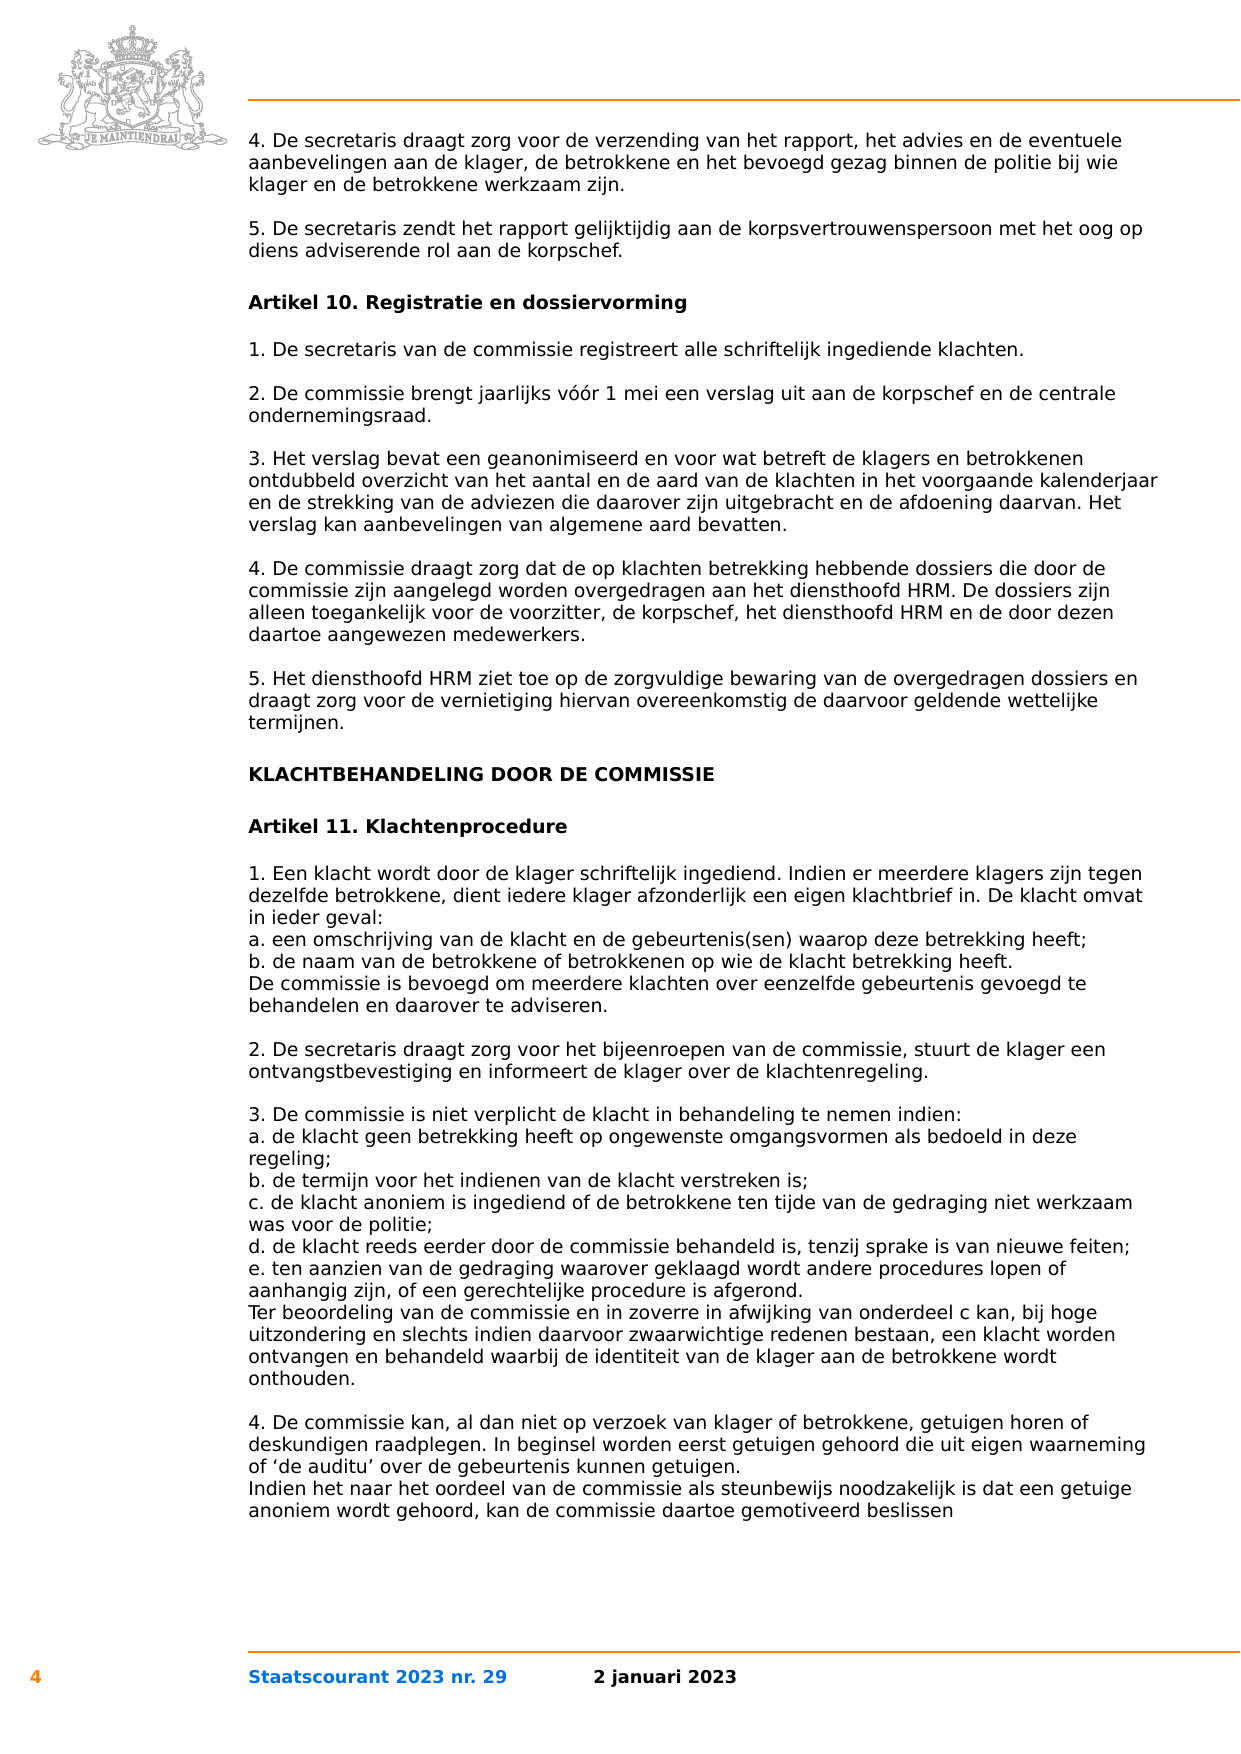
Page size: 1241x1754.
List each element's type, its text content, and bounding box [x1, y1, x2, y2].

text d. de klacht reeds eerder door de commissie behandeld is, tenzij sprake is van nieuwe feiten; [248, 1236, 1163, 1258]
text 4. De commissie draagt zorg dat de op klachten betrekking hebbende dossiers die door de commissie zijn aangelegd worden overgedragen aan het diensthoofd HRM. De dossiers zijn alleen toegankelijk voor de voorzitter, de korpschef, het diensthoofd HRM en de door dezen daartoe aangewezen medewerkers. [248, 558, 1163, 646]
subtitle Artikel 10. Registratie en dossiervorming [248, 292, 1163, 314]
text b. de termijn voor het indienen van de klacht verstreken is; [248, 1170, 1163, 1192]
text 2. De secretaris draagt zorg voor het bijeenroepen van de commissie, stuurt de klager een ontvangstbevestiging en informeert de klager over de klachtenregeling. [248, 1038, 1163, 1082]
text b. de naam van de betrokkene of betrokkenen op wie de klacht betrekking heeft. [248, 951, 1163, 973]
subtitle KLACHTBEHANDELING DOOR DE COMMISSIE [248, 764, 1163, 786]
text 4. De commissie kan, al dan niet op verzoek van klager of betrokkene, getuigen horen of deskundigen raadplegen. In beginsel worden eerst getuigen gehoord die uit eigen waarneming of ‘de auditu’ over de gebeurtenis kunnen getuigen. [248, 1412, 1163, 1478]
text 1. De secretaris van de commissie registreert alle schriftelijk ingediende klachten. [248, 339, 1163, 361]
text Indien het naar het oordeel van de commissie als steunbewijs noodzakelijk is dat een getuige anoniem wordt gehoord, kan de commissie daartoe gemotiveerd beslissen [248, 1478, 1163, 1522]
subtitle Artikel 11. Klachtenprocedure [248, 816, 1163, 838]
text c. de klacht anoniem is ingediend of de betrokkene ten tijde van de gedraging niet werkzaam was voor de politie; [248, 1192, 1163, 1236]
text 5. Het diensthoofd HRM ziet toe op de zorgvuldige bewaring van de overgedragen dossiers en draagt zorg voor de vernietiging hiervan overeenkomstig de daarvoor geldende wettelijke termijnen. [248, 668, 1163, 734]
picture [38, 25, 227, 150]
text 5. De secretaris zendt het rapport gelijktijdig aan de korpsvertrouwenspersoon met het oog op diens adviserende rol aan de korpschef. [248, 218, 1163, 262]
text Ter beoordeling van de commissie en in zoverre in afwijking van onderdeel c kan, bij hoge uitzondering en slechts indien daarvoor zwaarwichtige redenen bestaan, een klacht worden ontvangen en behandeld waarbij de identiteit van de klager aan de betrokkene wordt onthouden. [248, 1302, 1163, 1390]
text 3. Het verslag bevat een geanonimiseerd en voor wat betreft de klagers en betrokkenen ontdubbeld overzicht van het aantal en de aard van de klachten in het voorgaande kalenderjaar en de strekking van de adviezen die daarover zijn uitgebracht en de afdoening daarvan. Het verslag kan aanbevelingen van algemene aard bevatten. [248, 448, 1163, 536]
text a. een omschrijving van de klacht en de gebeurtenis(sen) waarop deze betrekking heeft; [248, 929, 1163, 951]
text 1. Een klacht wordt door de klager schriftelijk ingediend. Indien er meerdere klagers zijn tegen dezelfde betrokkene, dient iedere klager afzonderlijk een eigen klachtbrief in. De klacht omvat in ieder geval: [248, 863, 1163, 929]
text a. de klacht geen betrekking heeft op ongewenste omgangsvormen als bedoeld in deze regeling; [248, 1126, 1163, 1170]
text De commissie is bevoegd om meerdere klachten over eenzelfde gebeurtenis gevoegd te behandelen en daarover te adviseren. [248, 973, 1163, 1017]
text 2. De commissie brengt jaarlijks vóór 1 mei een verslag uit aan de korpschef en de centrale ondernemingsraad. [248, 382, 1163, 426]
text e. ten aanzien van de gedraging waarover geklaagd wordt andere procedures lopen of aanhangig zijn, of een gerechtelijke procedure is afgerond. [248, 1258, 1163, 1302]
text 4. De secretaris draagt zorg voor de verzending van het rapport, het advies en de eventuele aanbevelingen aan de klager, de betrokkene en het bevoegd gezag binnen de politie bij wie klager en de betrokkene werkzaam zijn. [248, 130, 1163, 196]
text 3. De commissie is niet verplicht de klacht in behandeling te nemen indien: [248, 1104, 1163, 1126]
